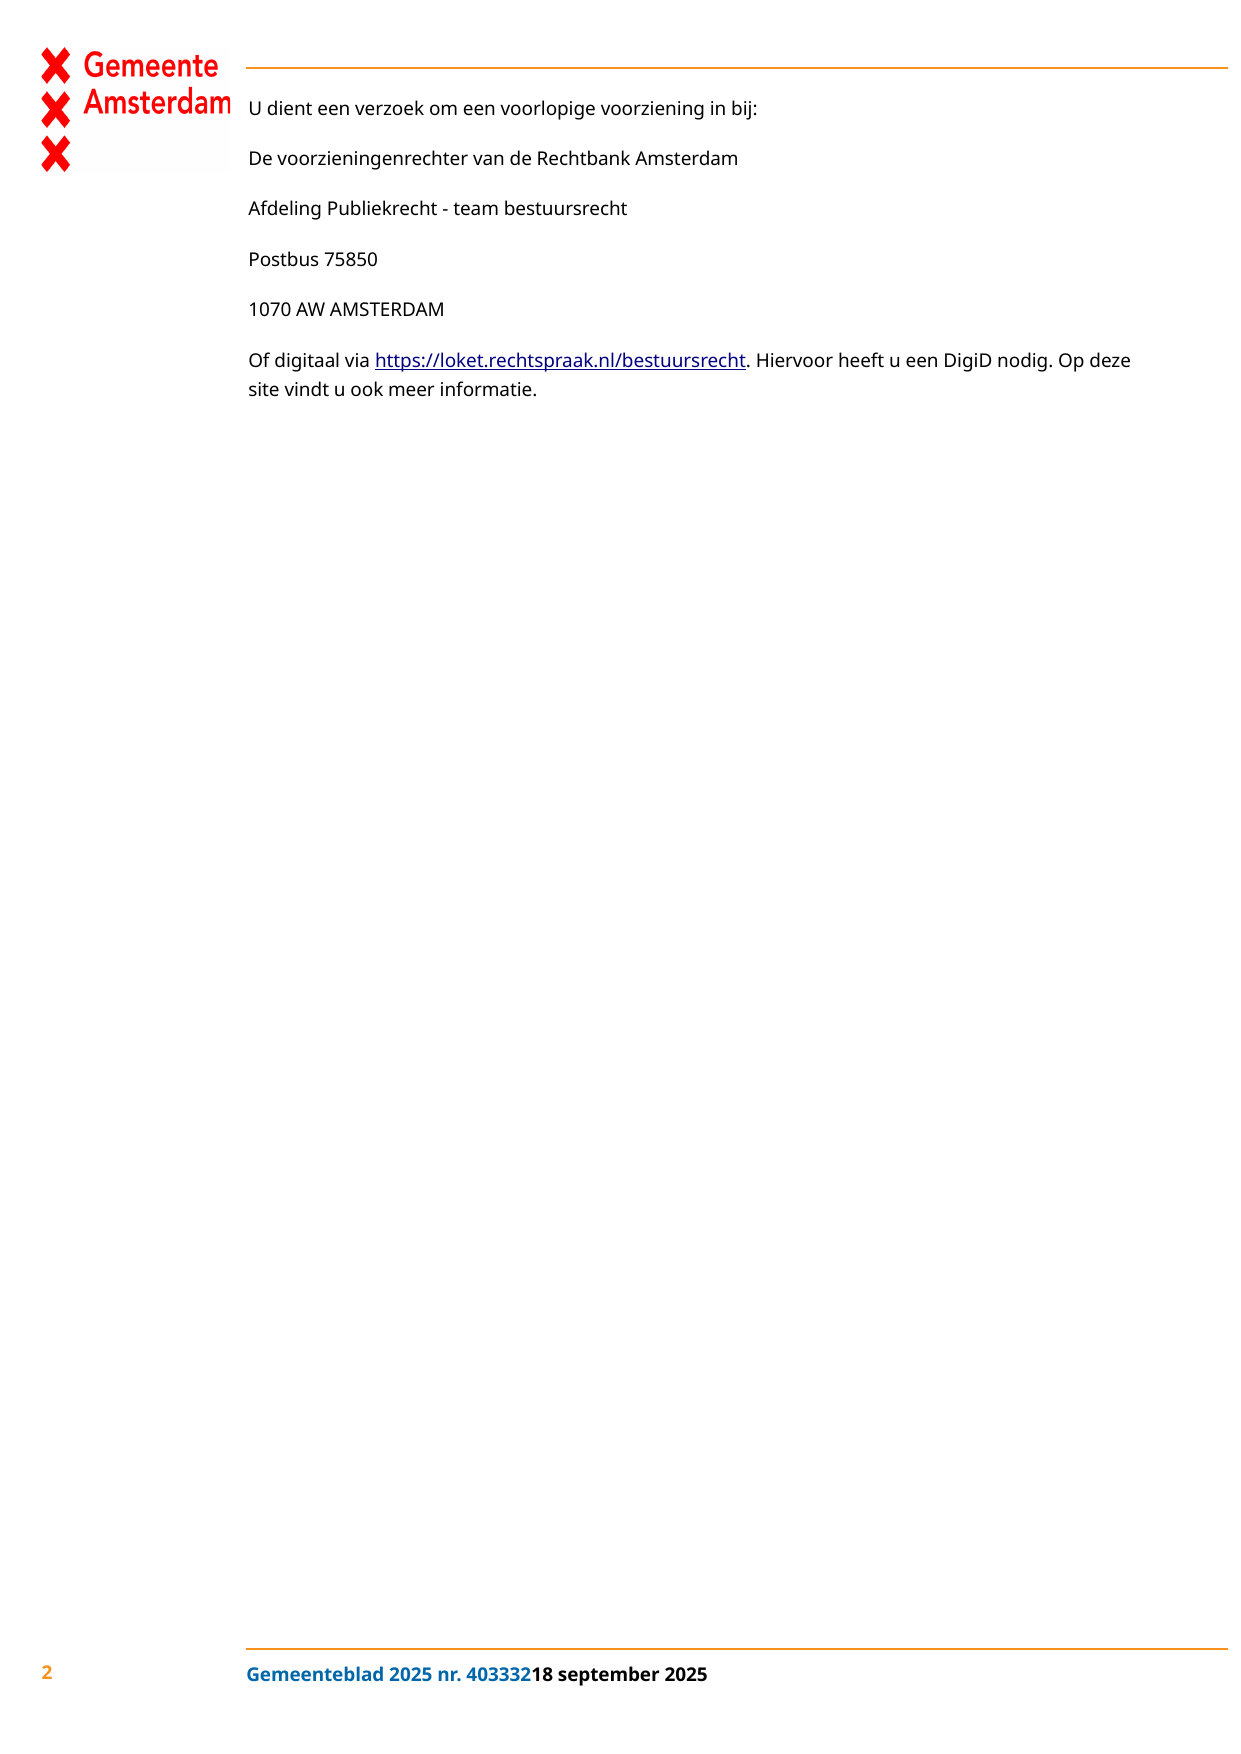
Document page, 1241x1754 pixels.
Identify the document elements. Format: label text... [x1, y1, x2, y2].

text De voorzieningenrechter van de Rechtbank Amsterdam [248, 145, 1152, 171]
text U dient een verzoek om een voorlopige voorziening in bij: [248, 95, 1152, 121]
text 1070 AW AMSTERDAM [248, 296, 1152, 322]
text Afdeling Publiekrecht - team bestuursrecht [248, 196, 1152, 221]
picture [41, 47, 231, 172]
text Of digitaal via https://loket.rechtspraak.nl/bestuursrecht. Hiervoor heeft u een DigiD nodig. Op deze site vindt u ook meer informatie. [248, 347, 1152, 402]
text Postbus 75850 [248, 246, 1152, 272]
